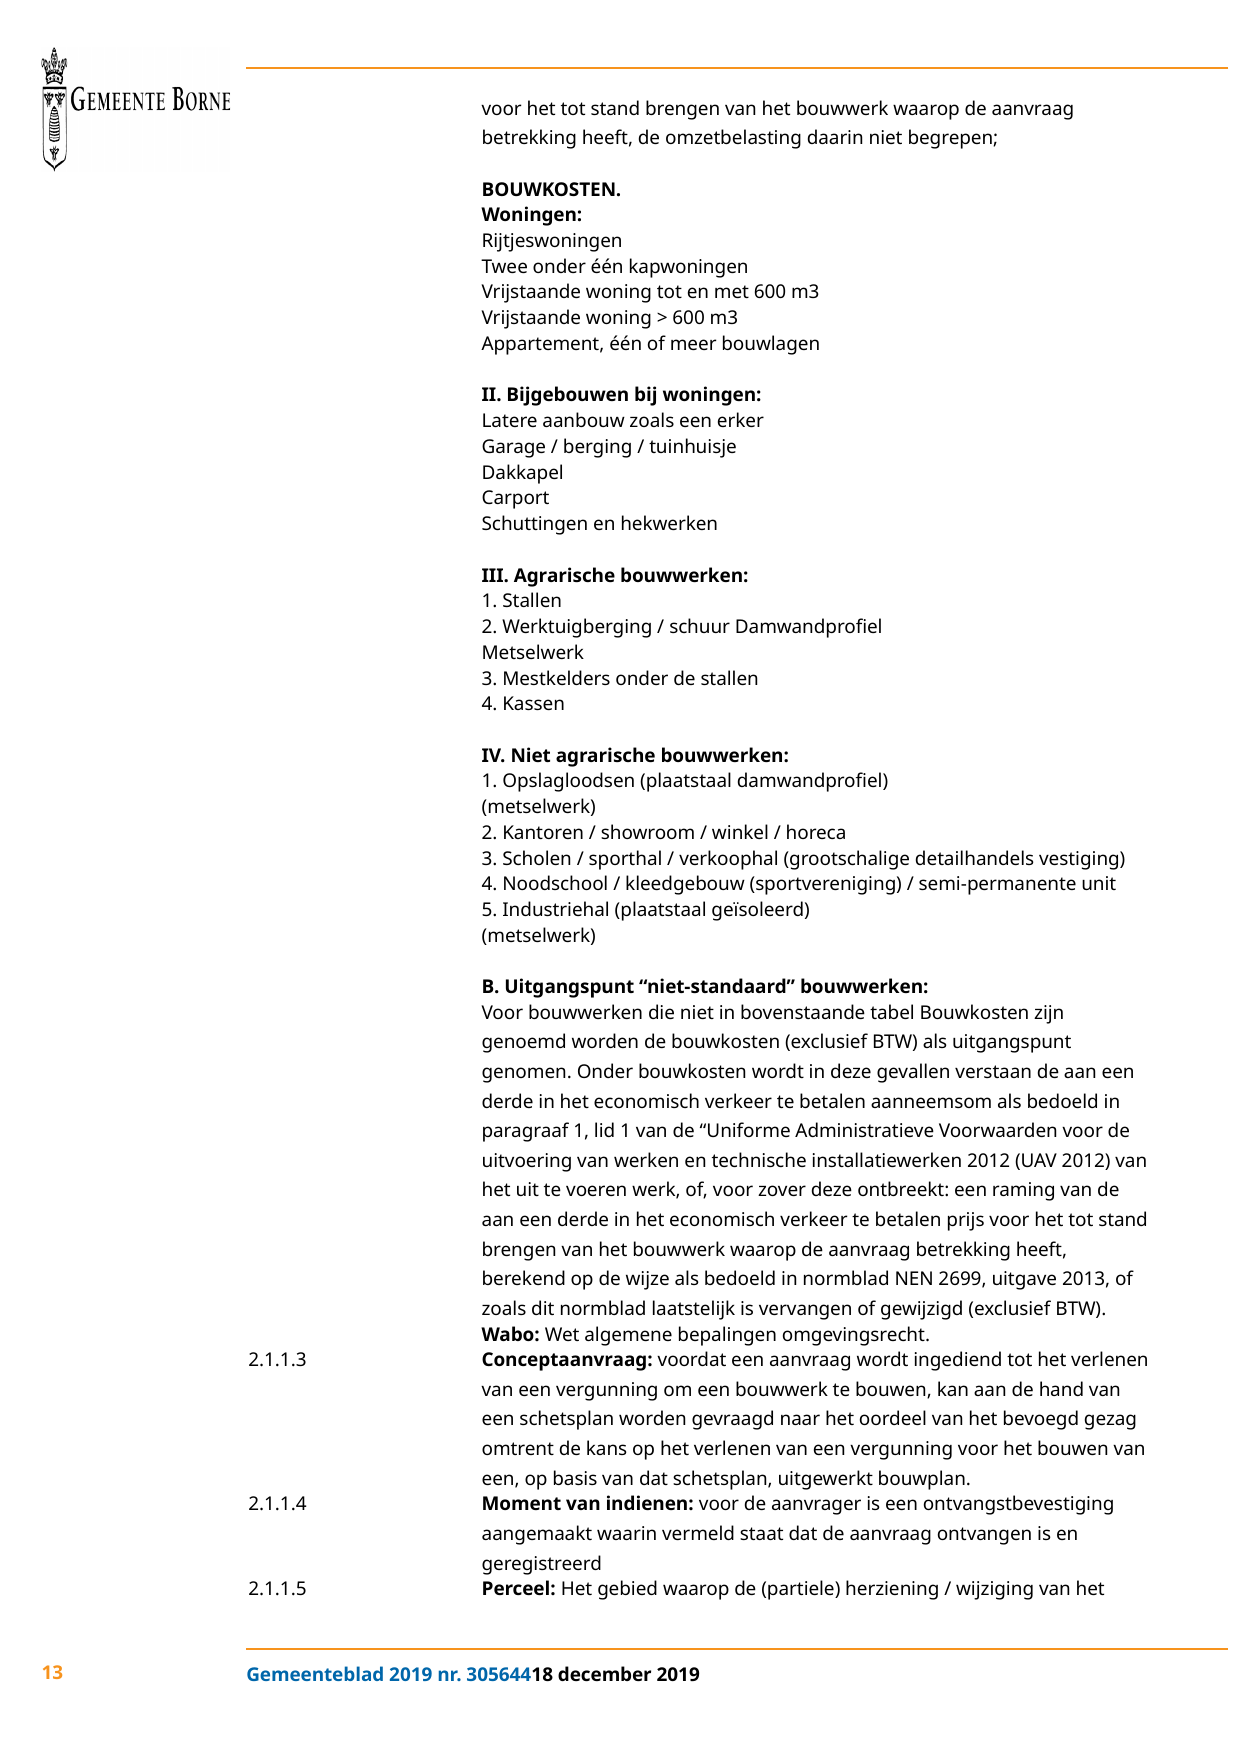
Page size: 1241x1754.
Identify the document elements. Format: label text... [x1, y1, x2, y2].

table_cell 5. Industriehal (plaatstaal geïsoleerd) [481, 896, 1152, 922]
table_cell Rijtjeswoningen [481, 227, 1152, 253]
table_cell [248, 510, 481, 536]
table_cell [248, 356, 481, 382]
table_cell [248, 742, 481, 768]
table_cell [248, 819, 481, 845]
table_cell Latere aanbouw zoals een erker [481, 408, 1152, 433]
table_cell Garage / berging / tuinhuisje [481, 433, 1152, 459]
table_cell [248, 562, 481, 587]
table_cell [481, 948, 1152, 973]
table_cell Conceptaanvraag: voordat een aanvraag wordt ingediend tot het verlenen van een vergunning om een bouwwerk te bouwen, kan aan de hand van een schetsplan worden gevraagd naar het oordeel van het bevoegd gezag omtrent de kans op het verlenen van een vergunning voor het bouwen van een, op basis van dat schetsplan, uitgewerkt bouwplan. [481, 1346, 1152, 1491]
table_cell Vrijstaande woning > 600 m3 [481, 305, 1152, 330]
table_cell [248, 922, 481, 948]
table_cell Appartement, één of meer bouwlagen [481, 330, 1152, 356]
table_cell Moment van indienen: voor de aanvrager is een ontvangstbevestiging aangemaakt waarin vermeld staat dat de aanvraag ontvangen is en geregistreerd [481, 1491, 1152, 1575]
table_cell (metselwerk) [481, 793, 1152, 819]
table_cell [248, 202, 481, 227]
table_cell [248, 845, 481, 871]
table_cell [481, 536, 1152, 562]
table_cell [248, 536, 481, 562]
table_cell III. Agrarische bouwwerken: [481, 562, 1152, 587]
table_cell [248, 279, 481, 304]
table_cell Vrijstaande woning tot en met 600 m3 [481, 279, 1152, 304]
table_cell [481, 356, 1152, 382]
picture [41, 47, 231, 172]
table_cell 2. Werktuigberging / schuur Damwandprofiel [481, 613, 1152, 639]
table_cell [248, 95, 481, 150]
table_cell [248, 1321, 481, 1346]
table_cell 4. Kassen [481, 690, 1152, 716]
table_cell Perceel: Het gebied waarop de (partiele) herziening / wijziging van het [481, 1575, 1152, 1601]
table_cell Twee onder één kapwoningen [481, 253, 1152, 279]
table_cell [248, 227, 481, 253]
table_cell [248, 974, 481, 999]
table_cell BOUWKOSTEN. [481, 176, 1152, 202]
table_cell [248, 613, 481, 639]
table_cell [481, 150, 1152, 176]
table_cell Metselwerk [481, 639, 1152, 665]
table_cell [248, 690, 481, 716]
table_cell [248, 382, 481, 407]
table_cell [248, 176, 481, 202]
table_cell [248, 433, 481, 459]
table_cell [248, 896, 481, 922]
table_cell 2.1.1.5 [248, 1575, 481, 1601]
table_cell 1. Opslagloodsen (plaatstaal damwandprofiel) [481, 768, 1152, 793]
table_cell [248, 793, 481, 819]
table_cell [248, 485, 481, 510]
table_cell (metselwerk) [481, 922, 1152, 948]
table_cell voor het tot stand brengen van het bouwwerk waarop de aanvraag betrekking heeft, de omzetbelasting daarin niet begrepen; [481, 95, 1152, 150]
table_cell [248, 459, 481, 484]
table_cell 2.1.1.4 [248, 1491, 481, 1575]
table_cell [248, 948, 481, 973]
table_cell 2. Kantoren / showroom / winkel / horeca [481, 819, 1152, 845]
table_cell [481, 716, 1152, 742]
table_cell [248, 716, 481, 742]
table_cell 3. Scholen / sporthal / verkoophal (grootschalige detailhandels vestiging) [481, 845, 1152, 871]
table_cell [248, 999, 481, 1321]
table_cell [248, 150, 481, 176]
table_cell 2.1.1.3 [248, 1346, 481, 1491]
table_cell Schuttingen en hekwerken [481, 510, 1152, 536]
table_cell [248, 665, 481, 690]
table_cell IV. Niet agrarische bouwwerken: [481, 742, 1152, 768]
table_cell II. Bijgebouwen bij woningen: [481, 382, 1152, 407]
table_cell B. Uitgangspunt “niet-standaard” bouwwerken: [481, 974, 1152, 999]
table_cell [248, 408, 481, 433]
table_cell [248, 588, 481, 613]
table_cell [248, 639, 481, 665]
table_cell 3. Mestkelders onder de stallen [481, 665, 1152, 690]
table_cell 1. Stallen [481, 588, 1152, 613]
table_cell [248, 330, 481, 356]
table_cell [248, 253, 481, 279]
table_cell Woningen: [481, 202, 1152, 227]
table_cell Dakkapel [481, 459, 1152, 484]
table_cell Wabo: Wet algemene bepalingen omgevingsrecht. [481, 1321, 1152, 1346]
table_cell [248, 871, 481, 896]
table_cell [248, 305, 481, 330]
table_cell Carport [481, 485, 1152, 510]
table_cell 4. Noodschool / kleedgebouw (sportvereniging) / semi-permanente unit [481, 871, 1152, 896]
table_cell [248, 768, 481, 793]
table_cell Voor bouwwerken die niet in bovenstaande tabel Bouwkosten zijn genoemd worden de bouwkosten (exclusief BTW) als uitgangspunt genomen. Onder bouwkosten wordt in deze gevallen verstaan de aan een derde in het economisch verkeer te betalen aanneemsom als bedoeld in paragraaf 1, lid 1 van de “Uniforme Administratieve Voorwaarden voor de uitvoering van werken en technische installatiewerken 2012 (UAV 2012) van het uit te voeren werk, of, voor zover deze ontbreekt: een raming van de aan een derde in het economisch verkeer te betalen prijs voor het tot stand brengen van het bouwwerk waarop de aanvraag betrekking heeft, berekend op de wijze als bedoeld in normblad NEN 2699, uitgave 2013, of zoals dit normblad laatstelijk is vervangen of gewijzigd (exclusief BTW). [481, 999, 1152, 1321]
